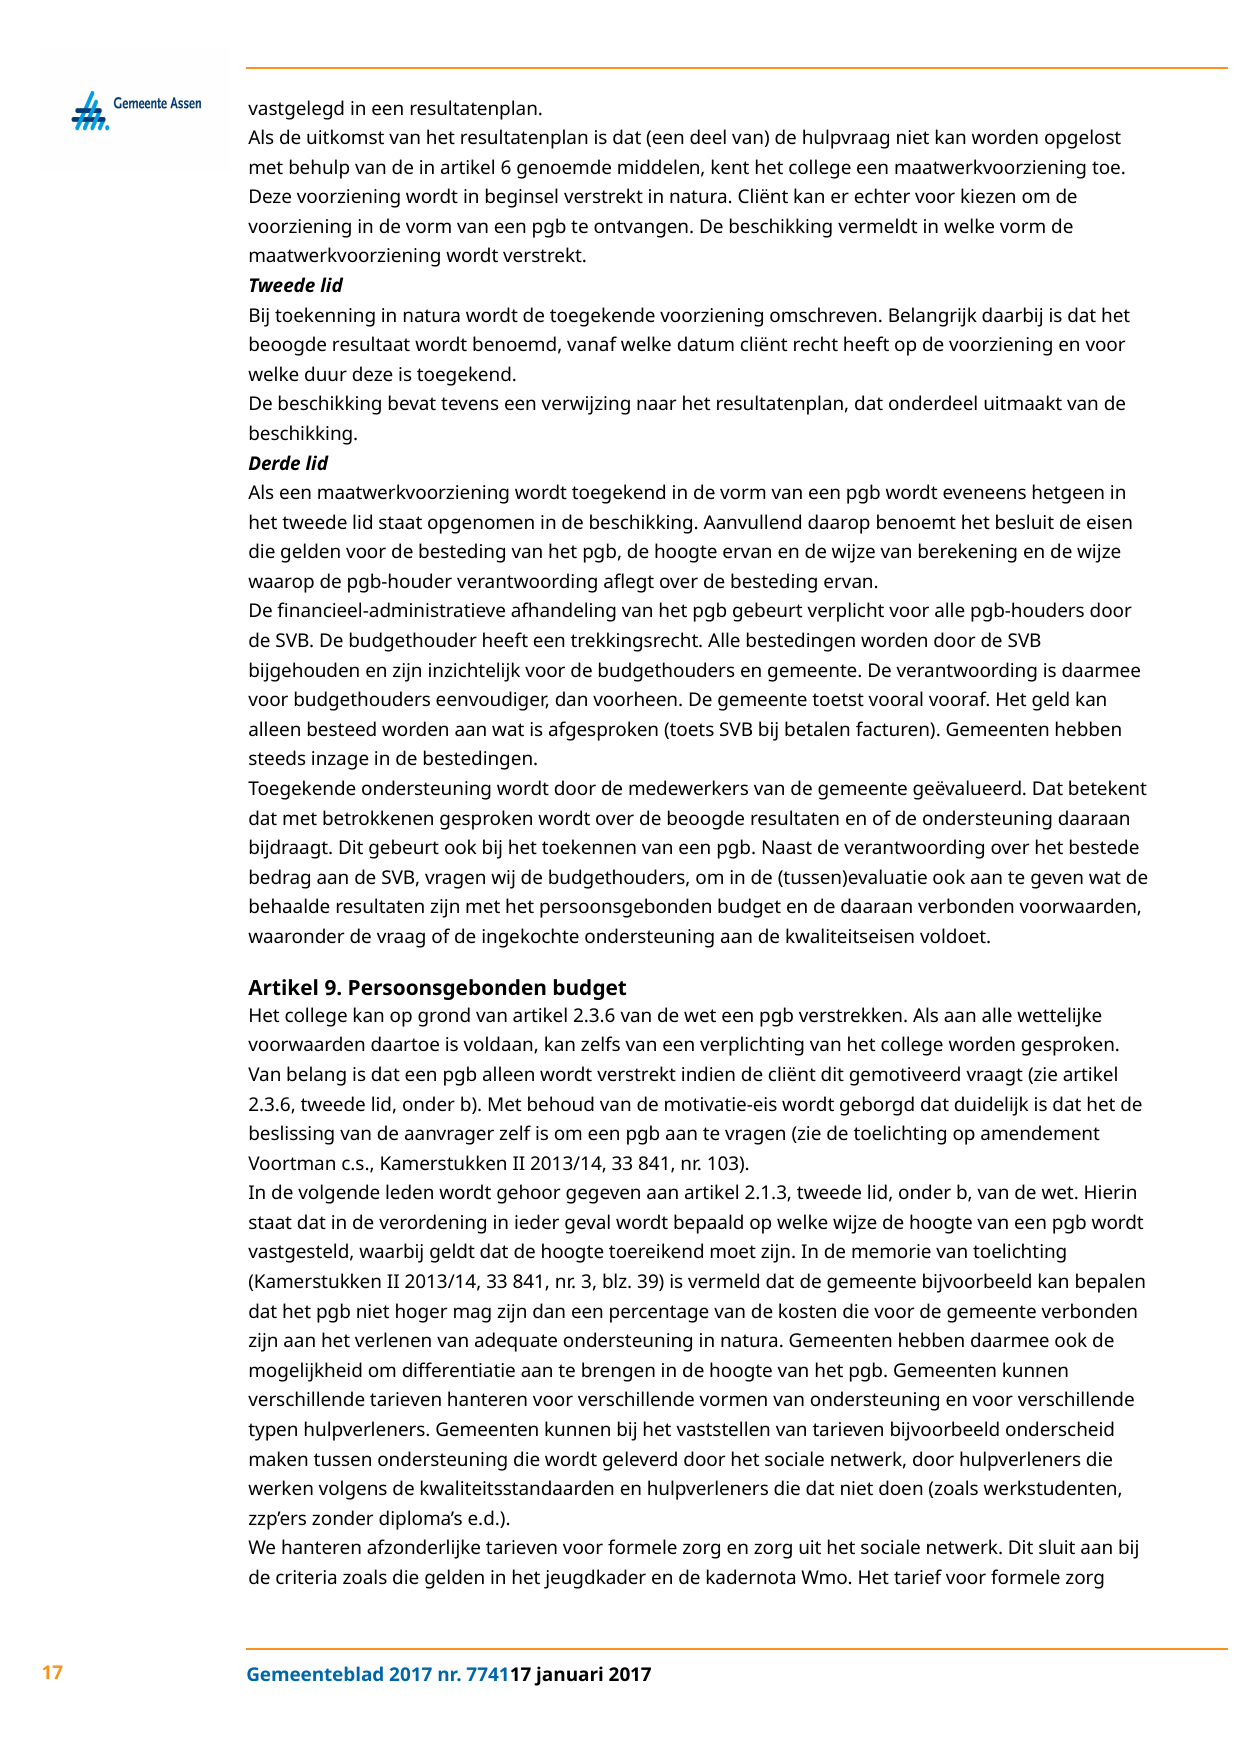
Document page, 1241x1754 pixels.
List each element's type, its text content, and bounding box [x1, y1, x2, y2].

picture [41, 47, 231, 172]
text Derde lid [248, 450, 1152, 476]
text Bij toekenning in natura wordt de toegekende voorziening omschreven. Belangrijk daarbij is dat het beoogde resultaat wordt benoemd, vanaf welke datum cliënt recht heeft op de voorziening en voor welke duur deze is toegekend. [248, 302, 1152, 387]
text Als de uitkomst van het resultatenplan is dat (een deel van) de hulpvraag niet kan worden opgelost met behulp van de in artikel 6 genoemde middelen, kent het college een maatwerkvoorziening toe. Deze voorziening wordt in beginsel verstrekt in natura. Cliënt kan er echter voor kiezen om de voorziening in de vorm van een pgb te ontvangen. De beschikking vermeldt in welke vorm de maatwerkvoorziening wordt verstrekt. [248, 124, 1152, 268]
text vastgelegd in een resultatenplan. [248, 95, 1152, 121]
text We hanteren afzonderlijke tarieven voor formele zorg en zorg uit het sociale netwerk. Dit sluit aan bij de criteria zoals die gelden in het jeugdkader en de kadernota Wmo. Het tarief voor formele zorg [248, 1534, 1152, 1590]
text De beschikking bevat tevens een verwijzing naar het resultatenplan, dat onderdeel uitmaakt van de beschikking. [248, 391, 1152, 446]
text In de volgende leden wordt gehoor gegeven aan artikel 2.1.3, tweede lid, onder b, van de wet. Hierin staat dat in de verordening in ieder geval wordt bepaald op welke wijze de hoogte van een pgb wordt vastgesteld, waarbij geldt dat de hoogte toereikend moet zijn. In de memorie van toelichting (Kamerstukken II 2013/14, 33 841, nr. 3, blz. 39) is vermeld dat de gemeente bijvoorbeeld kan bepalen dat het pgb niet hoger mag zijn dan een percentage van de kosten die voor de gemeente verbonden zijn aan het verlenen van adequate ondersteuning in natura. Gemeenten hebben daarmee ook de mogelijkheid om differentiatie aan te brengen in de hoogte van het pgb. Gemeenten kunnen verschillende tarieven hanteren voor verschillende vormen van ondersteuning en voor verschillende typen hulpverleners. Gemeenten kunnen bij het vaststellen van tarieven bijvoorbeeld onderscheid maken tussen ondersteuning die wordt geleverd door het sociale netwerk, door hulpverleners die werken volgens de kwaliteitsstandaarden en hulpverleners die dat niet doen (zoals werkstudenten, zzp’ers zonder diploma’s e.d.). [248, 1179, 1152, 1531]
text Het college kan op grond van artikel 2.3.6 van de wet een pgb verstrekken. Als aan alle wettelijke voorwaarden daartoe is voldaan, kan zelfs van een verplichting van het college worden gesproken. Van belang is dat een pgb alleen wordt verstrekt indien de cliёnt dit gemotiveerd vraagt (zie artikel 2.3.6, tweede lid, onder b). Met behoud van de motivatie-eis wordt geborgd dat duidelijk is dat het de beslissing van de aanvrager zelf is om een pgb aan te vragen (zie de toelichting op amendement Voortman c.s., Kamerstukken II 2013/14, 33 841, nr. 103). [248, 1002, 1152, 1176]
text Toegekende ondersteuning wordt door de medewerkers van de gemeente geëvalueerd. Dat betekent dat met betrokkenen gesproken wordt over de beoogde resultaten en of de ondersteuning daaraan bijdraagt. Dit gebeurt ook bij het toekennen van een pgb. Naast de verantwoording over het bestede bedrag aan de SVB, vragen wij de budgethouders, om in de (tussen)evaluatie ook aan te geven wat de behaalde resultaten zijn met het persoonsgebonden budget en de daaraan verbonden voorwaarden, waaronder de vraag of de ingekochte ondersteuning aan de kwaliteitseisen voldoet. [248, 775, 1152, 949]
text Tweede lid [248, 272, 1152, 298]
text De financieel-administratieve afhandeling van het pgb gebeurt verplicht voor alle pgb-houders door de SVB. De budgethouder heeft een trekkingsrecht. Alle bestedingen worden door de SVB bijgehouden en zijn inzichtelijk voor de budgethouders en gemeente. De verantwoording is daarmee voor budgethouders eenvoudiger, dan voorheen. De gemeente toetst vooral vooraf. Het geld kan alleen besteed worden aan wat is afgesproken (toets SVB bij betalen facturen). Gemeenten hebben steeds inzage in de bestedingen. [248, 598, 1152, 771]
text Artikel 9. Persoonsgebonden budget [248, 973, 1152, 1002]
text Als een maatwerkvoorziening wordt toegekend in de vorm van een pgb wordt eveneens hetgeen in het tweede lid staat opgenomen in de beschikking. Aanvullend daarop benoemt het besluit de eisen die gelden voor de besteding van het pgb, de hoogte ervan en de wijze van berekening en de wijze waarop de pgb-houder verantwoording aflegt over de besteding ervan. [248, 479, 1152, 594]
